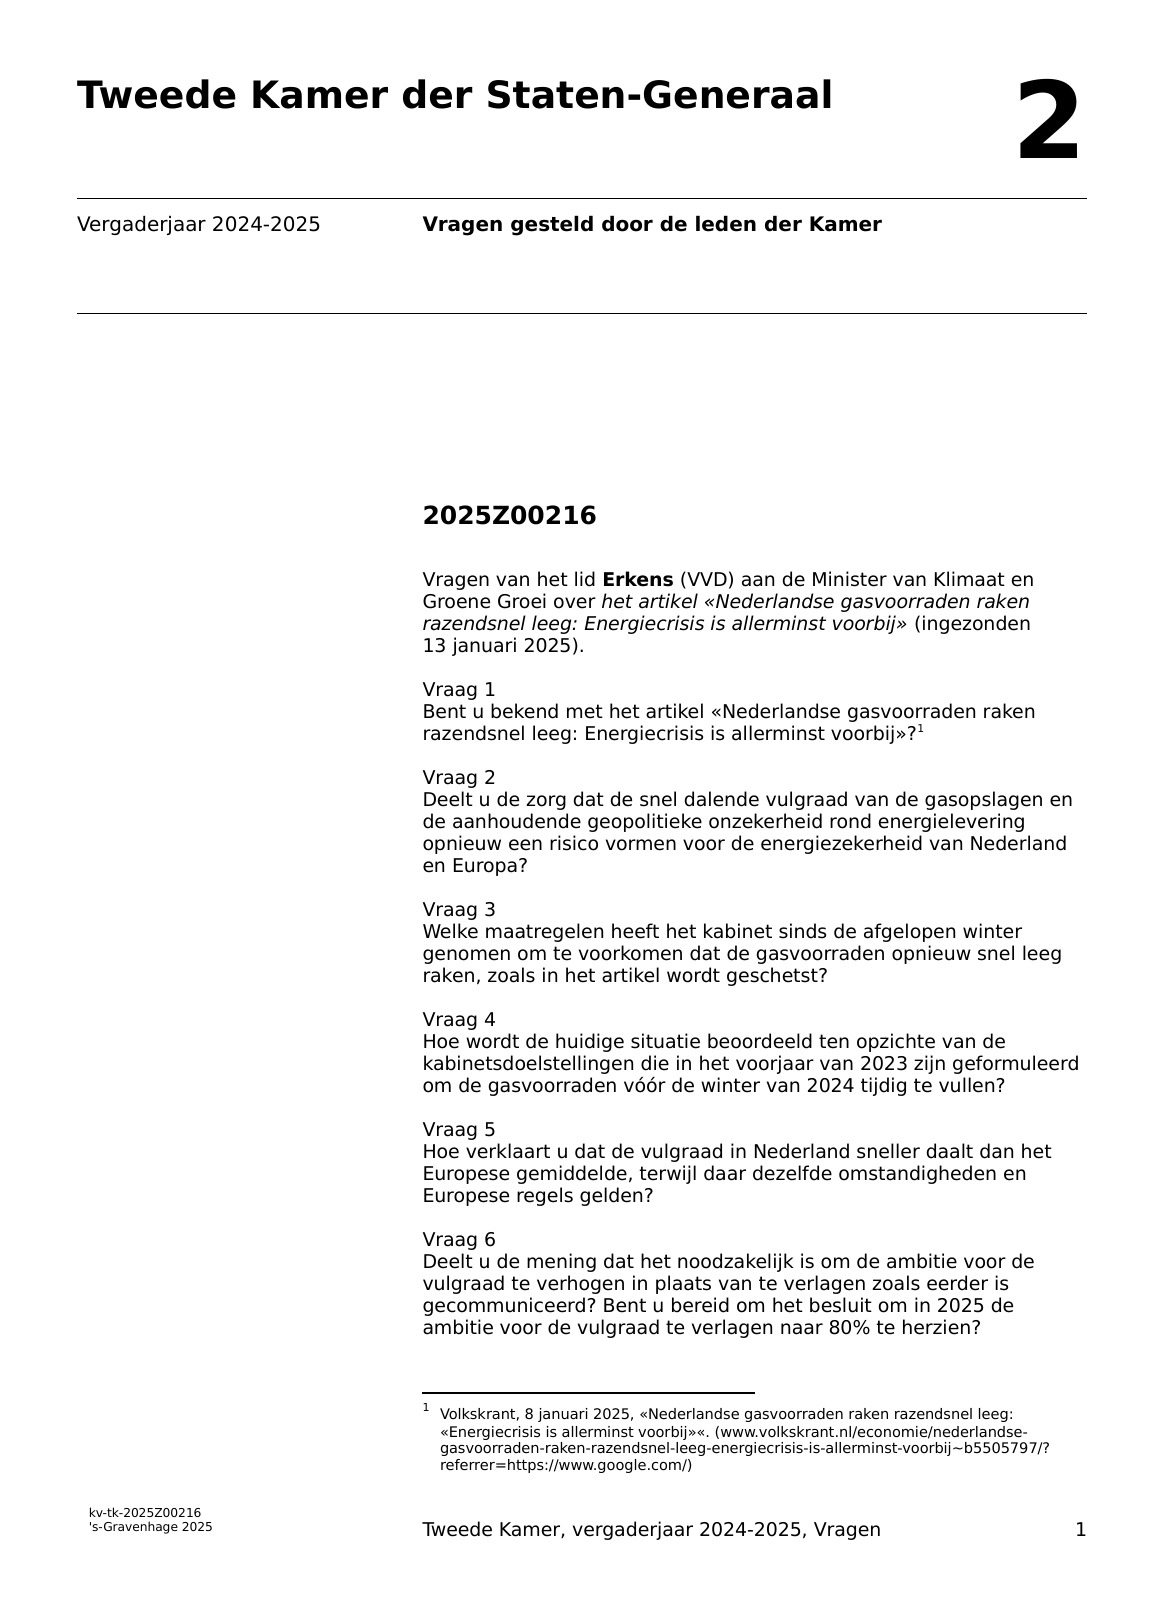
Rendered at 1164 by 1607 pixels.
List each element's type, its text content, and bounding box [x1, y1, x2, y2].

text Deelt u de mening dat het noodzakelijk is om de ambitie voor de vulgraad te verhogen in plaats van te verlagen zoals eerder is gecommuniceerd? Bent u bereid om het besluit om in 2025 de ambitie voor de vulgraad te verlagen naar 80% te herzien? [422, 1251, 1087, 1339]
text Deelt u de zorg dat de snel dalende vulgraad van de gasopslagen en de aanhoudende geopolitieke onzekerheid rond energielevering opnieuw een risico vormen voor de energiezekerheid van Nederland en Europa? [422, 789, 1087, 877]
text Bent u bekend met het artikel «Nederlandse gasvoorraden raken razendsnel leeg: Energiecrisis is allerminst voorbij»? [422, 701, 1087, 745]
text Vraag 5 [422, 1119, 1087, 1141]
text 's-Gravenhage 2025 [88, 1520, 323, 1534]
table_header 2 [886, 59, 1087, 198]
text Vraag 4 [422, 1009, 1087, 1031]
text Vraag 2 [422, 767, 1087, 789]
text Hoe verklaart u dat de vulgraad in Nederland sneller daalt dan het Europese gemiddelde, terwijl daar dezelfde omstandigheden en Europese regels gelden? [422, 1141, 1087, 1207]
text Welke maatregelen heeft het kabinet sinds de afgelopen winter genomen om te voorkomen dat de gasvoorraden opnieuw snel leeg raken, zoals in het artikel wordt geschetst? [422, 921, 1087, 987]
text kv-tk-2025Z00216 [88, 1506, 323, 1520]
text 2025Z00216 [422, 501, 1087, 531]
text Vraag 6 [422, 1229, 1087, 1251]
table_cell Vragen gesteld door de leden der Kamer [422, 199, 1087, 313]
text Vragen van het lid Erkens (VVD) aan de Minister van Klimaat en Groene Groei over het artikel «Nederlandse gasvoorraden raken razendsnel leeg: Energiecrisis is allerminst voorbij» (ingezonden 13 januari 2025). [422, 569, 1087, 657]
text Vraag 1 [422, 679, 1087, 701]
text Hoe wordt de huidige situatie beoordeeld ten opzichte van de kabinetsdoelstellingen die in het voorjaar van 2023 zijn geformuleerd om de gasvoorraden vóór de winter van 2024 tijdig te vullen? [422, 1031, 1087, 1097]
text Volkskrant, 8 januari 2025, «Nederlandse gasvoorraden raken razendsnel leeg: «Energiecrisis is allerminst voorbij»«. (www.volkskrant.nl/economie/nederlandse-gasvoorraden-raken-razendsnel-leeg-energiecrisis-is-allerminst-voorbij~b5505797/?referrer=https://www.google.com/) [422, 1402, 1087, 1474]
table_header Tweede Kamer der Staten-Generaal [77, 59, 886, 198]
table_cell Vergaderjaar 2024-2025 [77, 199, 422, 313]
text Vraag 3 [422, 899, 1087, 921]
